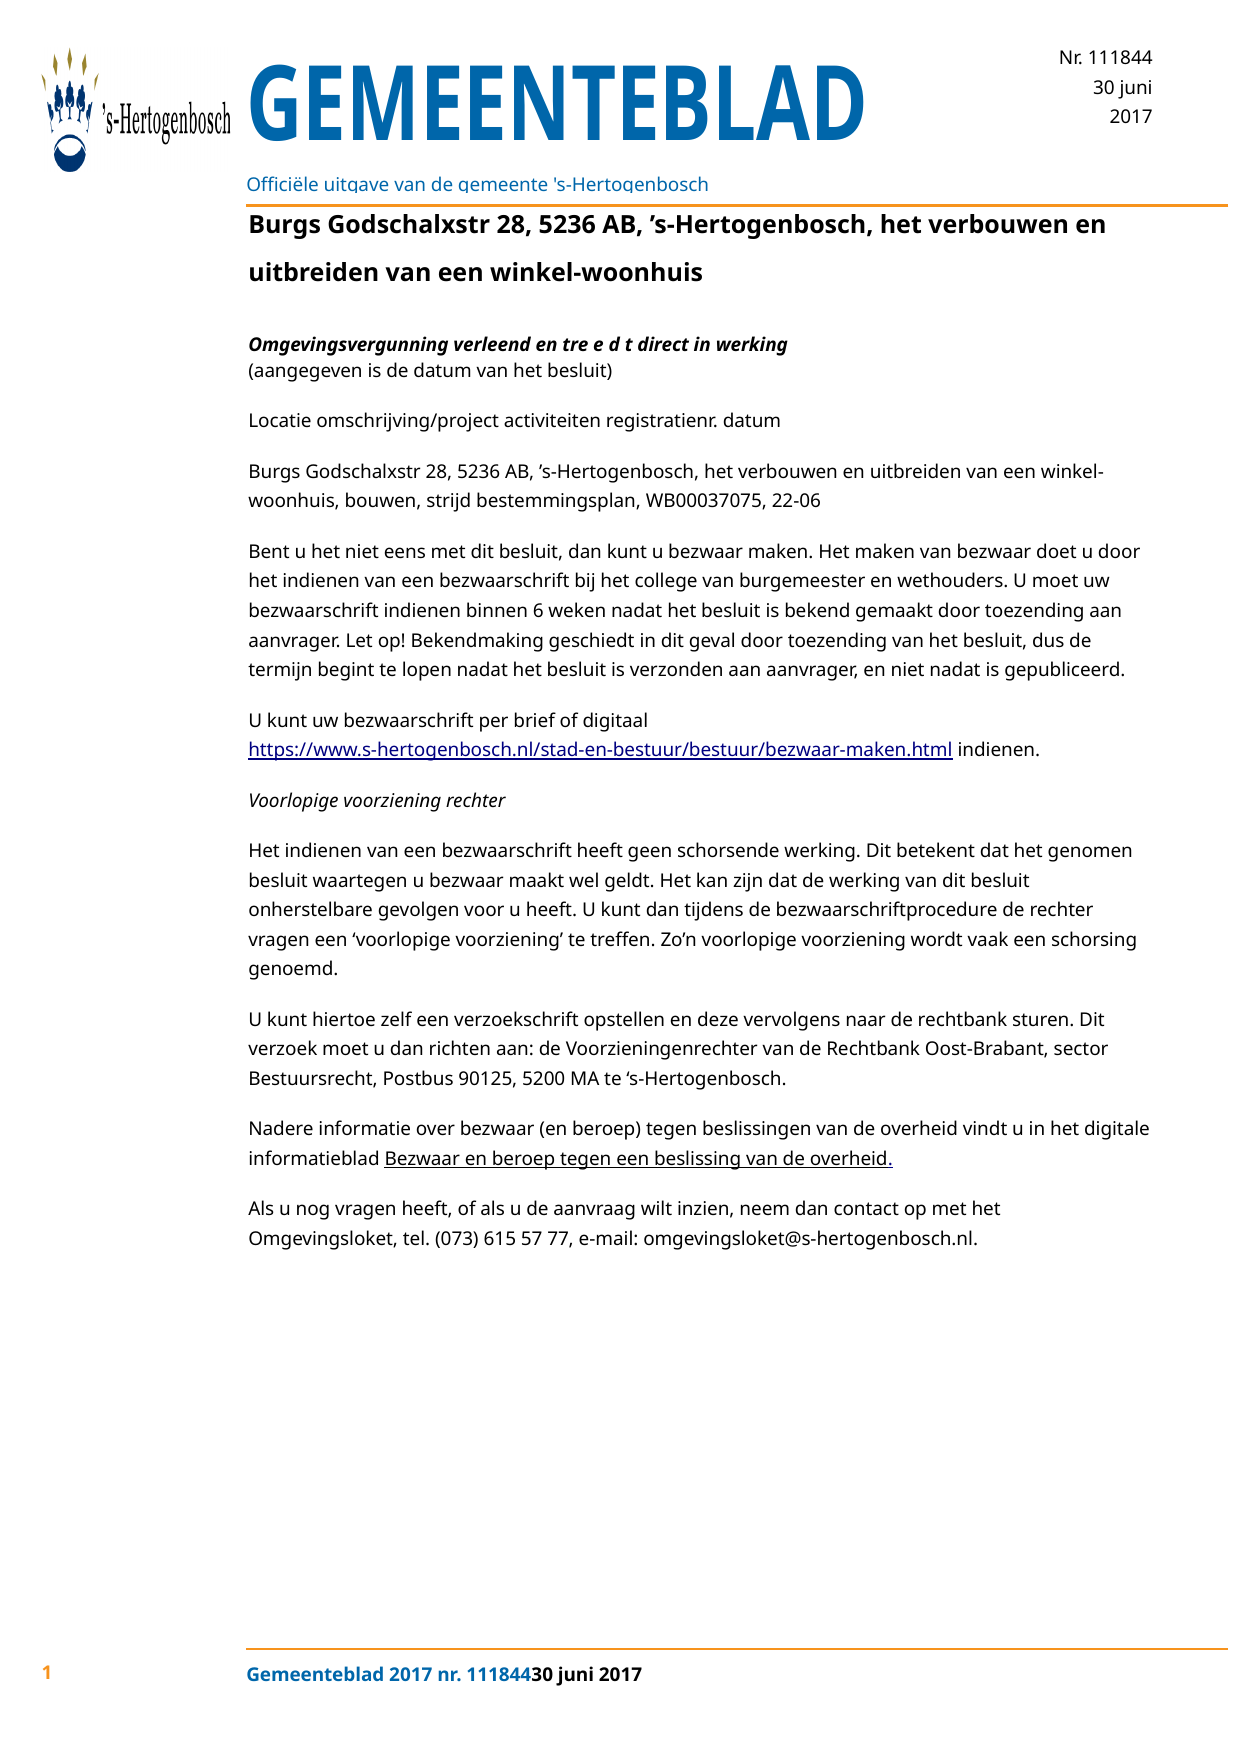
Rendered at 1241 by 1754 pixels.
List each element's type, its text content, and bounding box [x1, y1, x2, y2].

text Locatie omschrijving/project activiteiten registratienr. datum [248, 408, 1152, 433]
picture [41, 47, 231, 172]
text (aangegeven is de datum van het besluit) [248, 357, 1152, 383]
text Burgs Godschalxstr 28, 5236 AB, ’s-Hertogenbosch, het verbouwen en uitbreiden van een winkel-woonhuis [248, 207, 1152, 288]
text Burgs Godschalxstr 28, 5236 AB, ’s-Hertogenbosch, het verbouwen en uitbreiden van een winkel-woonhuis, bouwen, strijd bestemmingsplan, WB00037075, 22-06 [248, 458, 1152, 513]
text U kunt hiertoe zelf een verzoekschrift opstellen en deze vervolgens naar de rechtbank sturen. Dit verzoek moet u dan richten aan: de Voorzieningenrechter van de Rechtbank Oost-Brabant, sector Bestuursrecht, Postbus 90125, 5200 MA te ‘s-Hertogenbosch. [248, 1006, 1152, 1091]
text Voorlopige voorziening rechter [248, 787, 1152, 812]
text Nadere informatie over bezwaar (en beroep) tegen beslissingen van de overheid vindt u in het digitale informatieblad Bezwaar en beroep tegen een beslissing van de overheid. [248, 1116, 1152, 1171]
text Bent u het niet eens met dit besluit, dan kunt u bezwaar maken. Het maken van bezwaar doet u door het indienen van een bezwaarschrift bij het college van burgemeester en wethouders. U moet uw bezwaarschrift indienen binnen 6 weken nadat het besluit is bekend gemaakt door toezending aan aanvrager. Let op! Bekendmaking geschiedt in dit geval door toezending van het besluit, dus de termijn begint te lopen nadat het besluit is verzonden aan aanvrager, en niet nadat is gepubliceerd. [248, 538, 1152, 682]
text Omgevingsvergunning verleend en tre e d t direct in werking [248, 331, 1152, 357]
text Het indienen van een bezwaarschrift heeft geen schorsende werking. Dit betekent dat het genomen besluit waartegen u bezwaar maakt wel geldt. Het kan zijn dat de werking van dit besluit onherstelbare gevolgen voor u heeft. U kunt dan tijdens de bezwaarschriftprocedure de rechter vragen een ‘voorlopige voorziening’ te treffen. Zo’n voorlopige voorziening wordt vaak een schorsing genoemd. [248, 837, 1152, 981]
text Als u nog vragen heeft, of als u de aanvraag wilt inzien, neem dan contact op met het Omgevingsloket, tel. (073) 615 57 77, e-mail: omgevingsloket@s-hertogenbosch.nl. [248, 1196, 1152, 1251]
text U kunt uw bezwaarschrift per brief of digitaal https://www.s-hertogenbosch.nl/stad-en-bestuur/bestuur/bezwaar-maken.html indienen. [248, 707, 1152, 762]
